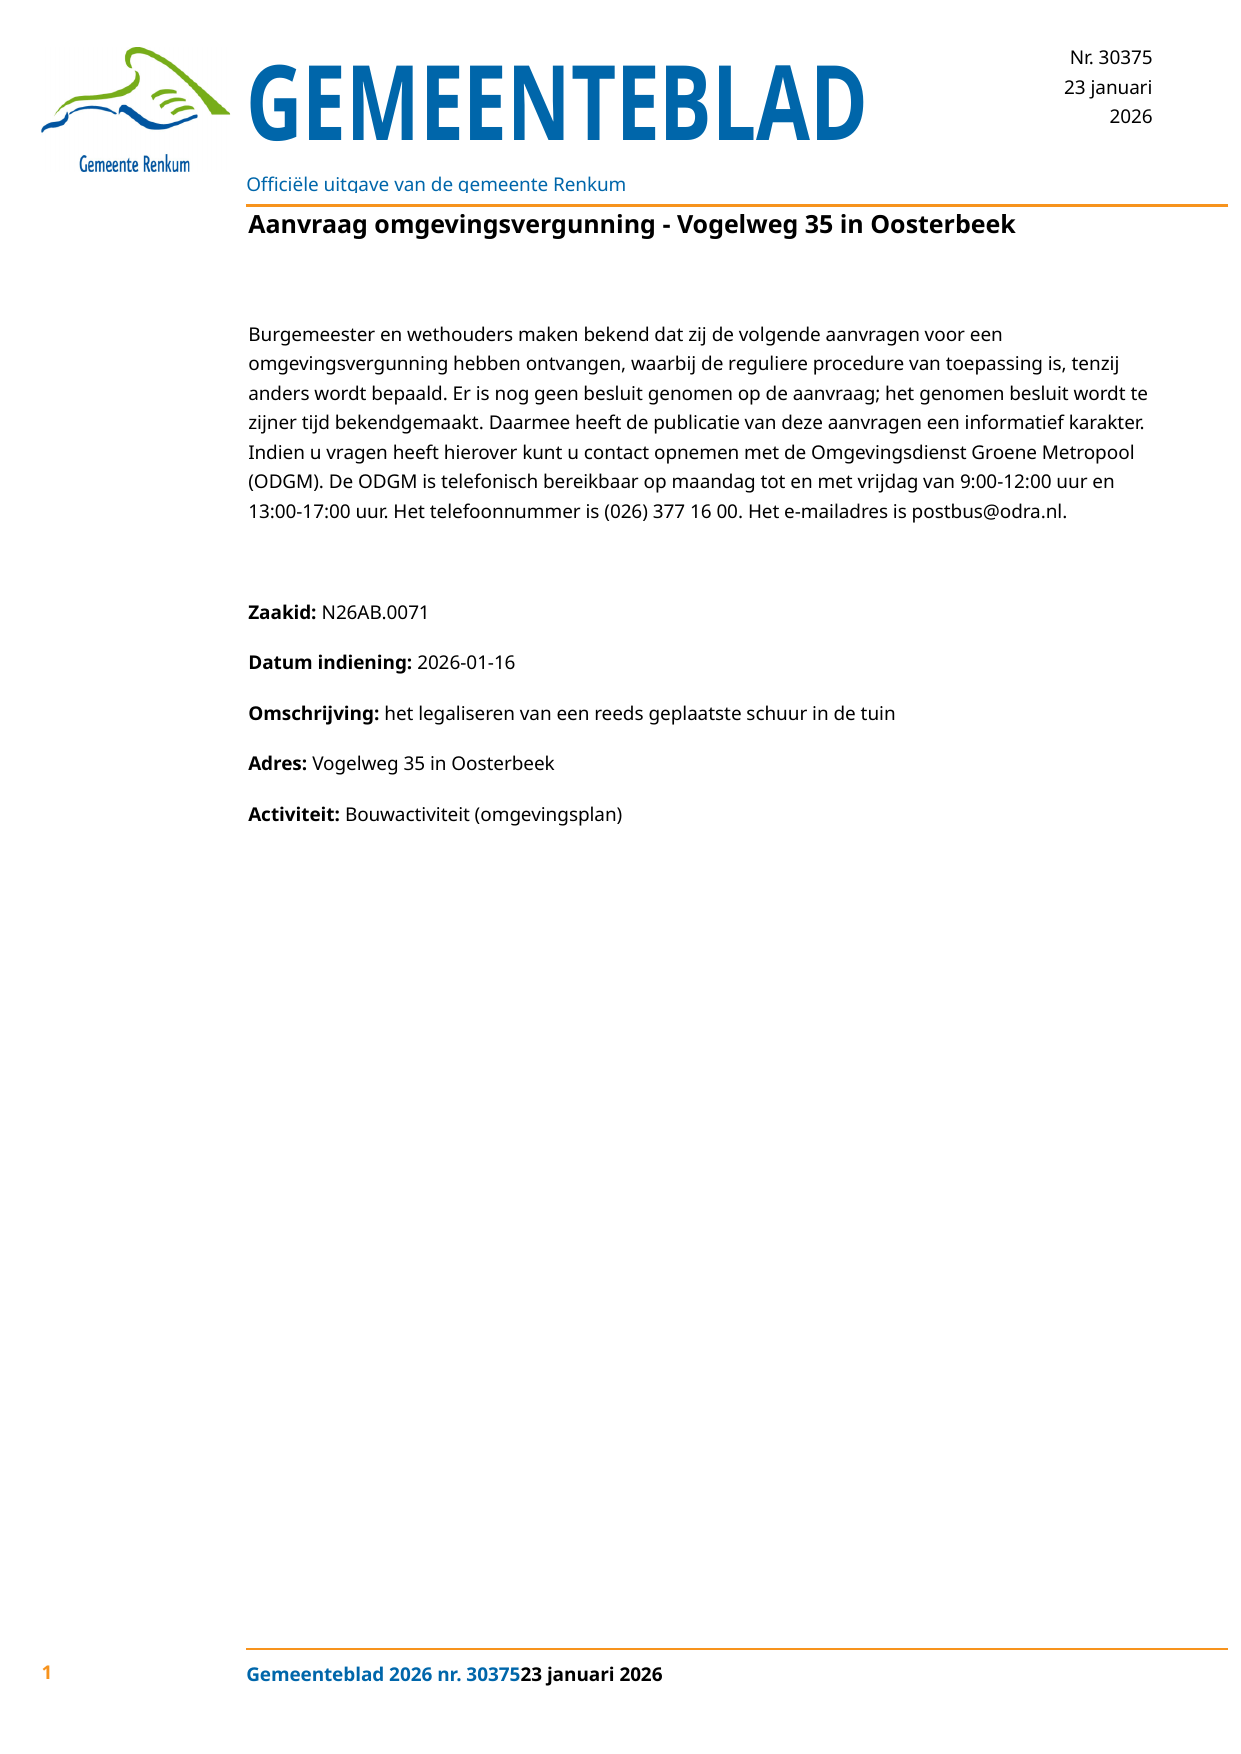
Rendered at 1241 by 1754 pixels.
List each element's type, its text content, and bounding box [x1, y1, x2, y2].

text Adres: Vogelweg 35 in Oosterbeek [248, 750, 1152, 776]
picture [41, 47, 231, 172]
text Activiteit: Bouwactiviteit (omgevingsplan) [248, 801, 1152, 826]
text Zaakid: N26AB.0071 [248, 599, 1152, 625]
text Aanvraag omgevingsvergunning - Vogelweg 35 in Oosterbeek [248, 207, 1152, 241]
text Datum indiening: 2026-01-16 [248, 649, 1152, 675]
text Burgemeester en wethouders maken bekend dat zij de volgende aanvragen voor een omgevingsvergunning hebben ontvangen, waarbij de reguliere procedure van toepassing is, tenzij anders wordt bepaald. Er is nog geen besluit genomen op de aanvraag; het genomen besluit wordt te zijner tijd bekendgemaakt. Daarmee heeft de publicatie van deze aanvragen een informatief karakter. Indien u vragen heeft hierover kunt u contact opnemen met de Omgevingsdienst Groene Metropool (ODGM). De ODGM is telefonisch bereikbaar op maandag tot en met vrijdag van 9:00-12:00 uur en 13:00-17:00 uur. Het telefoonnummer is (026) 377 16 00. Het e-mailadres is postbus@odra.nl. [248, 321, 1152, 524]
text Omschrijving: het legaliseren van een reeds geplaatste schuur in de tuin [248, 700, 1152, 726]
